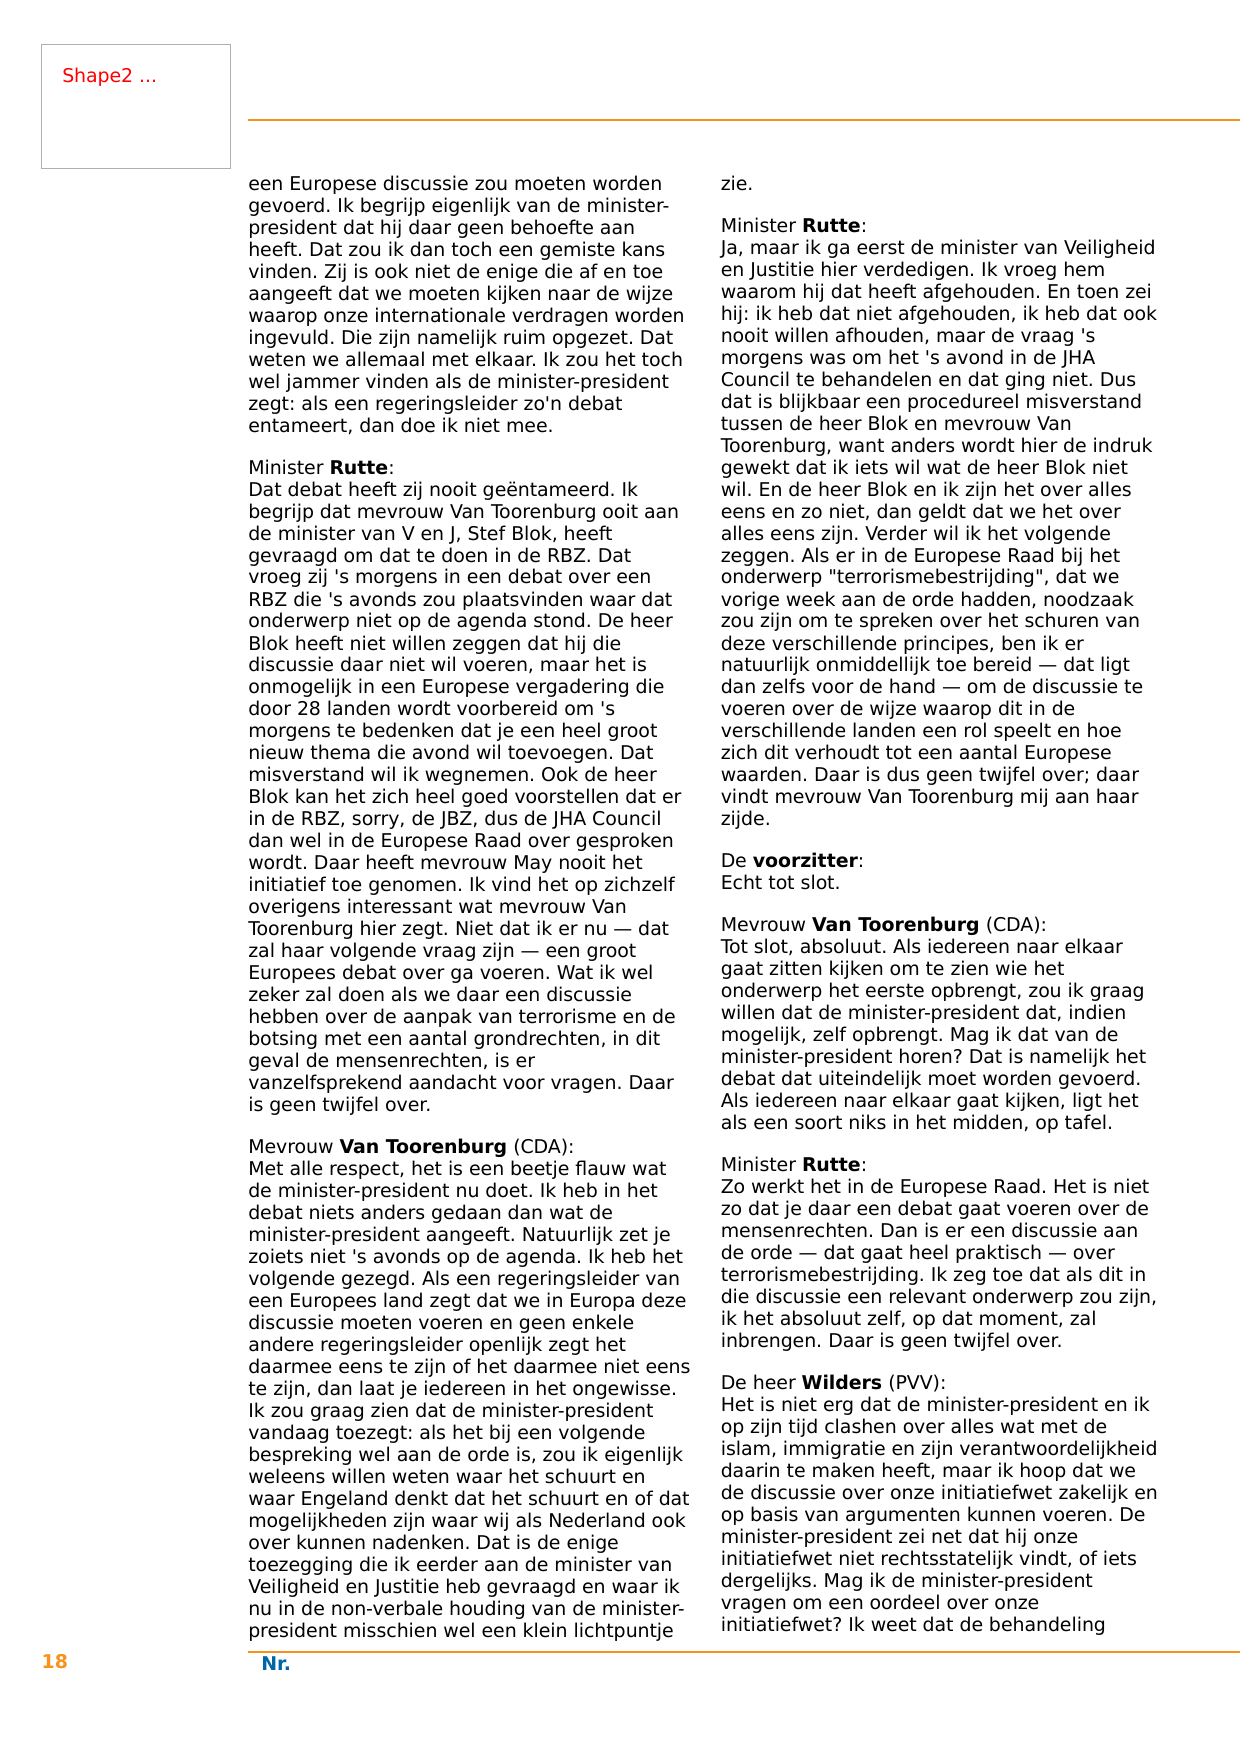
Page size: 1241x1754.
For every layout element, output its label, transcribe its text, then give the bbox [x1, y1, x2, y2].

text De voorzitter: [721, 850, 1163, 872]
text zie. [721, 173, 1163, 195]
text De heer Wilders (PVV): [721, 1372, 1163, 1394]
text Zo werkt het in de Europese Raad. Het is niet zo dat je daar een debat gaat voeren over de mensenrechten. Dan is er een discussie aan de orde — dat gaat heel praktisch — over terrorismebestrijding. Ik zeg toe dat als dit in die discussie een relevant onderwerp zou zijn, ik het absoluut zelf, op dat moment, zal inbrengen. Daar is geen twijfel over. [721, 1176, 1163, 1352]
text Echt tot slot. [721, 872, 1163, 894]
text Minister Rutte: [721, 215, 1163, 237]
text Met alle respect, het is een beetje flauw wat de minister-president nu doet. Ik heb in het debat niets anders gedaan dan wat de minister-president aangeeft. Natuurlijk zet je zoiets niet 's avonds op de agenda. Ik heb het volgende gezegd. Als een regeringsleider van een Europees land zegt dat we in Europa deze discussie moeten voeren en geen enkele andere regeringsleider openlijk zegt het daarmee eens te zijn of het daarmee niet eens te zijn, dan laat je iedereen in het ongewisse. Ik zou graag zien dat de minister-president vandaag toezegt: als het bij een volgende bespreking wel aan de orde is, zou ik eigenlijk weleens willen weten waar het schuurt en waar Engeland denkt dat het schuurt en of dat mogelijkheden zijn waar wij als Nederland ook over kunnen nadenken. Dat is de enige toezegging die ik eerder aan de minister van Veiligheid en Justitie heb gevraagd en waar ik nu in de non-verbale houding van de minister-president misschien wel een klein lichtpuntje [248, 1158, 691, 1641]
text Dat debat heeft zij nooit geëntameerd. Ik begrijp dat mevrouw Van Toorenburg ooit aan de minister van V en J, Stef Blok, heeft gevraagd om dat te doen in de RBZ. Dat vroeg zij 's morgens in een debat over een RBZ die 's avonds zou plaatsvinden waar dat onderwerp niet op de agenda stond. De heer Blok heeft niet willen zeggen dat hij die discussie daar niet wil voeren, maar het is onmogelijk in een Europese vergadering die door 28 landen wordt voorbereid om 's morgens te bedenken dat je een heel groot nieuw thema die avond wil toevoegen. Dat misverstand wil ik wegnemen. Ook de heer Blok kan het zich heel goed voorstellen dat er in de RBZ, sorry, de JBZ, dus de JHA Council dan wel in de Europese Raad over gesproken wordt. Daar heeft mevrouw May nooit het initiatief toe genomen. Ik vind het op zichzelf overigens interessant wat mevrouw Van Toorenburg hier zegt. Niet dat ik er nu — dat zal haar volgende vraag zijn — een groot Europees debat over ga voeren. Wat ik wel zeker zal doen als we daar een discussie hebben over de aanpak van terrorisme en de botsing met een aantal grondrechten, in dit geval de mensenrechten, is er vanzelfsprekend aandacht voor vragen. Daar is geen twijfel over. [248, 478, 691, 1116]
text Minister Rutte: [248, 457, 691, 478]
text Mevrouw Van Toorenburg (CDA): [721, 914, 1163, 936]
text Mevrouw Van Toorenburg (CDA): [248, 1136, 691, 1158]
text een Europese discussie zou moeten worden gevoerd. Ik begrijp eigenlijk van de minister-president dat hij daar geen behoefte aan heeft. Dat zou ik dan toch een gemiste kans vinden. Zij is ook niet de enige die af en toe aangeeft dat we moeten kijken naar de wijze waarop onze internationale verdragen worden ingevuld. Die zijn namelijk ruim opgezet. Dat weten we allemaal met elkaar. Ik zou het toch wel jammer vinden als de minister-president zegt: als een regeringsleider zo'n debat entameert, dan doe ik niet mee. [248, 173, 691, 437]
text Minister Rutte: [721, 1154, 1163, 1176]
text Ja, maar ik ga eerst de minister van Veiligheid en Justitie hier verdedigen. Ik vroeg hem waarom hij dat heeft afgehouden. En toen zei hij: ik heb dat niet afgehouden, ik heb dat ook nooit willen afhouden, maar de vraag 's morgens was om het 's avond in de JHA Council te behandelen en dat ging niet. Dus dat is blijkbaar een procedureel misverstand tussen de heer Blok en mevrouw Van Toorenburg, want anders wordt hier de indruk gewekt dat ik iets wil wat de heer Blok niet wil. En de heer Blok en ik zijn het over alles eens en zo niet, dan geldt dat we het over alles eens zijn. Verder wil ik het volgende zeggen. Als er in de Europese Raad bij het onderwerp "terrorismebestrijding", dat we vorige week aan de orde hadden, noodzaak zou zijn om te spreken over het schuren van deze verschillende principes, ben ik er natuurlijk onmiddellijk toe bereid — dat ligt dan zelfs voor de hand — om de discussie te voeren over de wijze waarop dit in de verschillende landen een rol speelt en hoe zich dit verhoudt tot een aantal Europese waarden. Daar is dus geen twijfel over; daar vindt mevrouw Van Toorenburg mij aan haar zijde. [721, 237, 1163, 830]
text Tot slot, absoluut. Als iedereen naar elkaar gaat zitten kijken om te zien wie het onderwerp het eerste opbrengt, zou ik graag willen dat de minister-president dat, indien mogelijk, zelf opbrengt. Mag ik dat van de minister-president horen? Dat is namelijk het debat dat uiteindelijk moet worden gevoerd. Als iedereen naar elkaar gaat kijken, ligt het als een soort niks in het midden, op tafel. [721, 936, 1163, 1134]
text Het is niet erg dat de minister-president en ik op zijn tijd clashen over alles wat met de islam, immigratie en zijn verantwoordelijkheid daarin te maken heeft, maar ik hoop dat we de discussie over onze initiatiefwet zakelijk en op basis van argumenten kunnen voeren. De minister-president zei net dat hij onze initiatiefwet niet rechtsstatelijk vindt, of iets dergelijks. Mag ik de minister-president vragen om een oordeel over onze initiatiefwet? Ik weet dat de behandeling [721, 1394, 1163, 1636]
